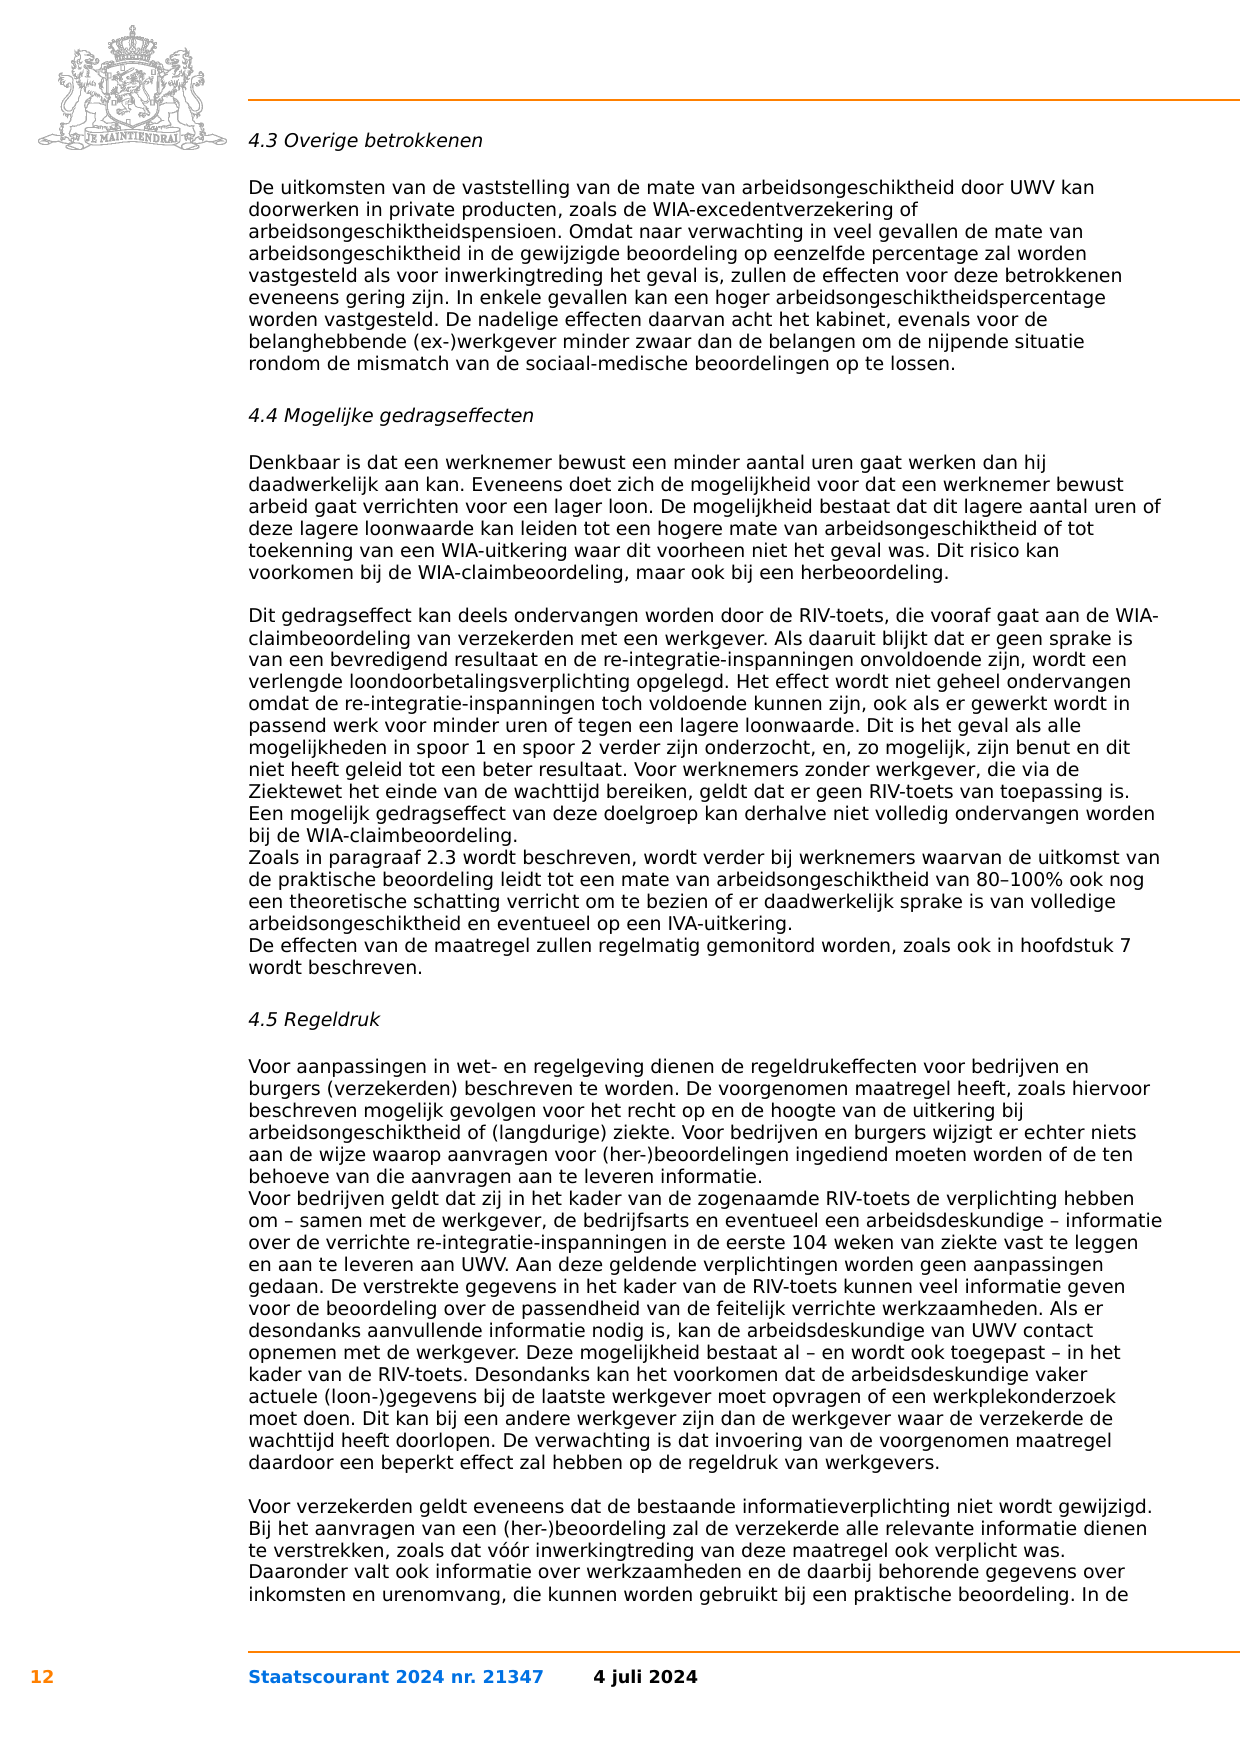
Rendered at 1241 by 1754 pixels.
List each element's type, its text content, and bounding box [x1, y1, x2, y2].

picture [38, 25, 227, 150]
text Zoals in paragraaf 2.3 wordt beschreven, wordt verder bij werknemers waarvan de uitkomst van de praktische beoordeling leidt tot een mate van arbeidsongeschiktheid van 80–100% ook nog een theoretische schatting verricht om te bezien of er daadwerkelijk sprake is van volledige arbeidsongeschiktheid en eventueel op een IVA-uitkering. [248, 847, 1163, 935]
text Denkbaar is dat een werknemer bewust een minder aantal uren gaat werken dan hij daadwerkelijk aan kan. Eveneens doet zich de mogelijkheid voor dat een werknemer bewust arbeid gaat verrichten voor een lager loon. De mogelijkheid bestaat dat dit lagere aantal uren of deze lagere loonwaarde kan leiden tot een hogere mate van arbeidsongeschiktheid of tot toekenning van een WIA-uitkering waar dit voorheen niet het geval was. Dit risico kan voorkomen bij de WIA-claimbeoordeling, maar ook bij een herbeoordeling. [248, 452, 1163, 583]
text Voor aanpassingen in wet- en regelgeving dienen de regeldrukeffecten voor bedrijven en burgers (verzekerden) beschreven te worden. De voorgenomen maatregel heeft, zoals hiervoor beschreven mogelijk gevolgen voor het recht op en de hoogte van de uitkering bij arbeidsongeschiktheid of (langdurige) ziekte. Voor bedrijven en burgers wijzigt er echter niets aan de wijze waarop aanvragen voor (her-)beoordelingen ingediend moeten worden of de ten behoeve van die aanvragen aan te leveren informatie. [248, 1056, 1163, 1188]
text De effecten van de maatregel zullen regelmatig gemonitord worden, zoals ook in hoofdstuk 7 wordt beschreven. [248, 935, 1163, 979]
subtitle 4.4 Mogelijke gedragseffecten [248, 405, 1163, 427]
text De uitkomsten van de vaststelling van de mate van arbeidsongeschiktheid door UWV kan doorwerken in private producten, zoals de WIA-excedentverzekering of arbeidsongeschiktheidspensioen. Omdat naar verwachting in veel gevallen de mate van arbeidsongeschiktheid in de gewijzigde beoordeling op eenzelfde percentage zal worden vastgesteld als voor inwerkingtreding het geval is, zullen de effecten voor deze betrokkenen eveneens gering zijn. In enkele gevallen kan een hoger arbeidsongeschiktheidspercentage worden vastgesteld. De nadelige effecten daarvan acht het kabinet, evenals voor de belanghebbende (ex-)werkgever minder zwaar dan de belangen om de nijpende situatie rondom de mismatch van de sociaal-medische beoordelingen op te lossen. [248, 177, 1163, 375]
text Voor bedrijven geldt dat zij in het kader van de zogenaamde RIV-toets de verplichting hebben om – samen met de werkgever, de bedrijfsarts en eventueel een arbeidsdeskundige – informatie over de verrichte re-integratie-inspanningen in de eerste 104 weken van ziekte vast te leggen en aan te leveren aan UWV. Aan deze geldende verplichtingen worden geen aanpassingen gedaan. De verstrekte gegevens in het kader van de RIV-toets kunnen veel informatie geven voor de beoordeling over de passendheid van de feitelijk verrichte werkzaamheden. Als er desondanks aanvullende informatie nodig is, kan de arbeidsdeskundige van UWV contact opnemen met de werkgever. Deze mogelijkheid bestaat al – en wordt ook toegepast – in het kader van de RIV-toets. Desondanks kan het voorkomen dat de arbeidsdeskundige vaker actuele (loon-)gegevens bij de laatste werkgever moet opvragen of een werkplekonderzoek moet doen. Dit kan bij een andere werkgever zijn dan de werkgever waar de verzekerde de wachttijd heeft doorlopen. De verwachting is dat invoering van de voorgenomen maatregel daardoor een beperkt effect zal hebben op de regeldruk van werkgevers. [248, 1188, 1163, 1474]
text Voor verzekerden geldt eveneens dat de bestaande informatieverplichting niet wordt gewijzigd. Bij het aanvragen van een (her-)beoordeling zal de verzekerde alle relevante informatie dienen te verstrekken, zoals dat vóór inwerkingtreding van deze maatregel ook verplicht was. Daaronder valt ook informatie over werkzaamheden en de daarbij behorende gegevens over inkomsten en urenomvang, die kunnen worden gebruikt bij een praktische beoordeling. In de [248, 1496, 1163, 1605]
subtitle 4.3 Overige betrokkenen [248, 130, 1163, 152]
text Dit gedragseffect kan deels ondervangen worden door de RIV-toets, die vooraf gaat aan de WIA-claimbeoordeling van verzekerden met een werkgever. Als daaruit blijkt dat er geen sprake is van een bevredigend resultaat en de re-integratie-inspanningen onvoldoende zijn, wordt een verlengde loondoorbetalingsverplichting opgelegd. Het effect wordt niet geheel ondervangen omdat de re-integratie-inspanningen toch voldoende kunnen zijn, ook als er gewerkt wordt in passend werk voor minder uren of tegen een lagere loonwaarde. Dit is het geval als alle mogelijkheden in spoor 1 en spoor 2 verder zijn onderzocht, en, zo mogelijk, zijn benut en dit niet heeft geleid tot een beter resultaat. Voor werknemers zonder werkgever, die via de Ziektewet het einde van de wachttijd bereiken, geldt dat er geen RIV-toets van toepassing is. [248, 605, 1163, 803]
text Een mogelijk gedragseffect van deze doelgroep kan derhalve niet volledig ondervangen worden bij de WIA-claimbeoordeling. [248, 803, 1163, 847]
subtitle 4.5 Regeldruk [248, 1009, 1163, 1031]
